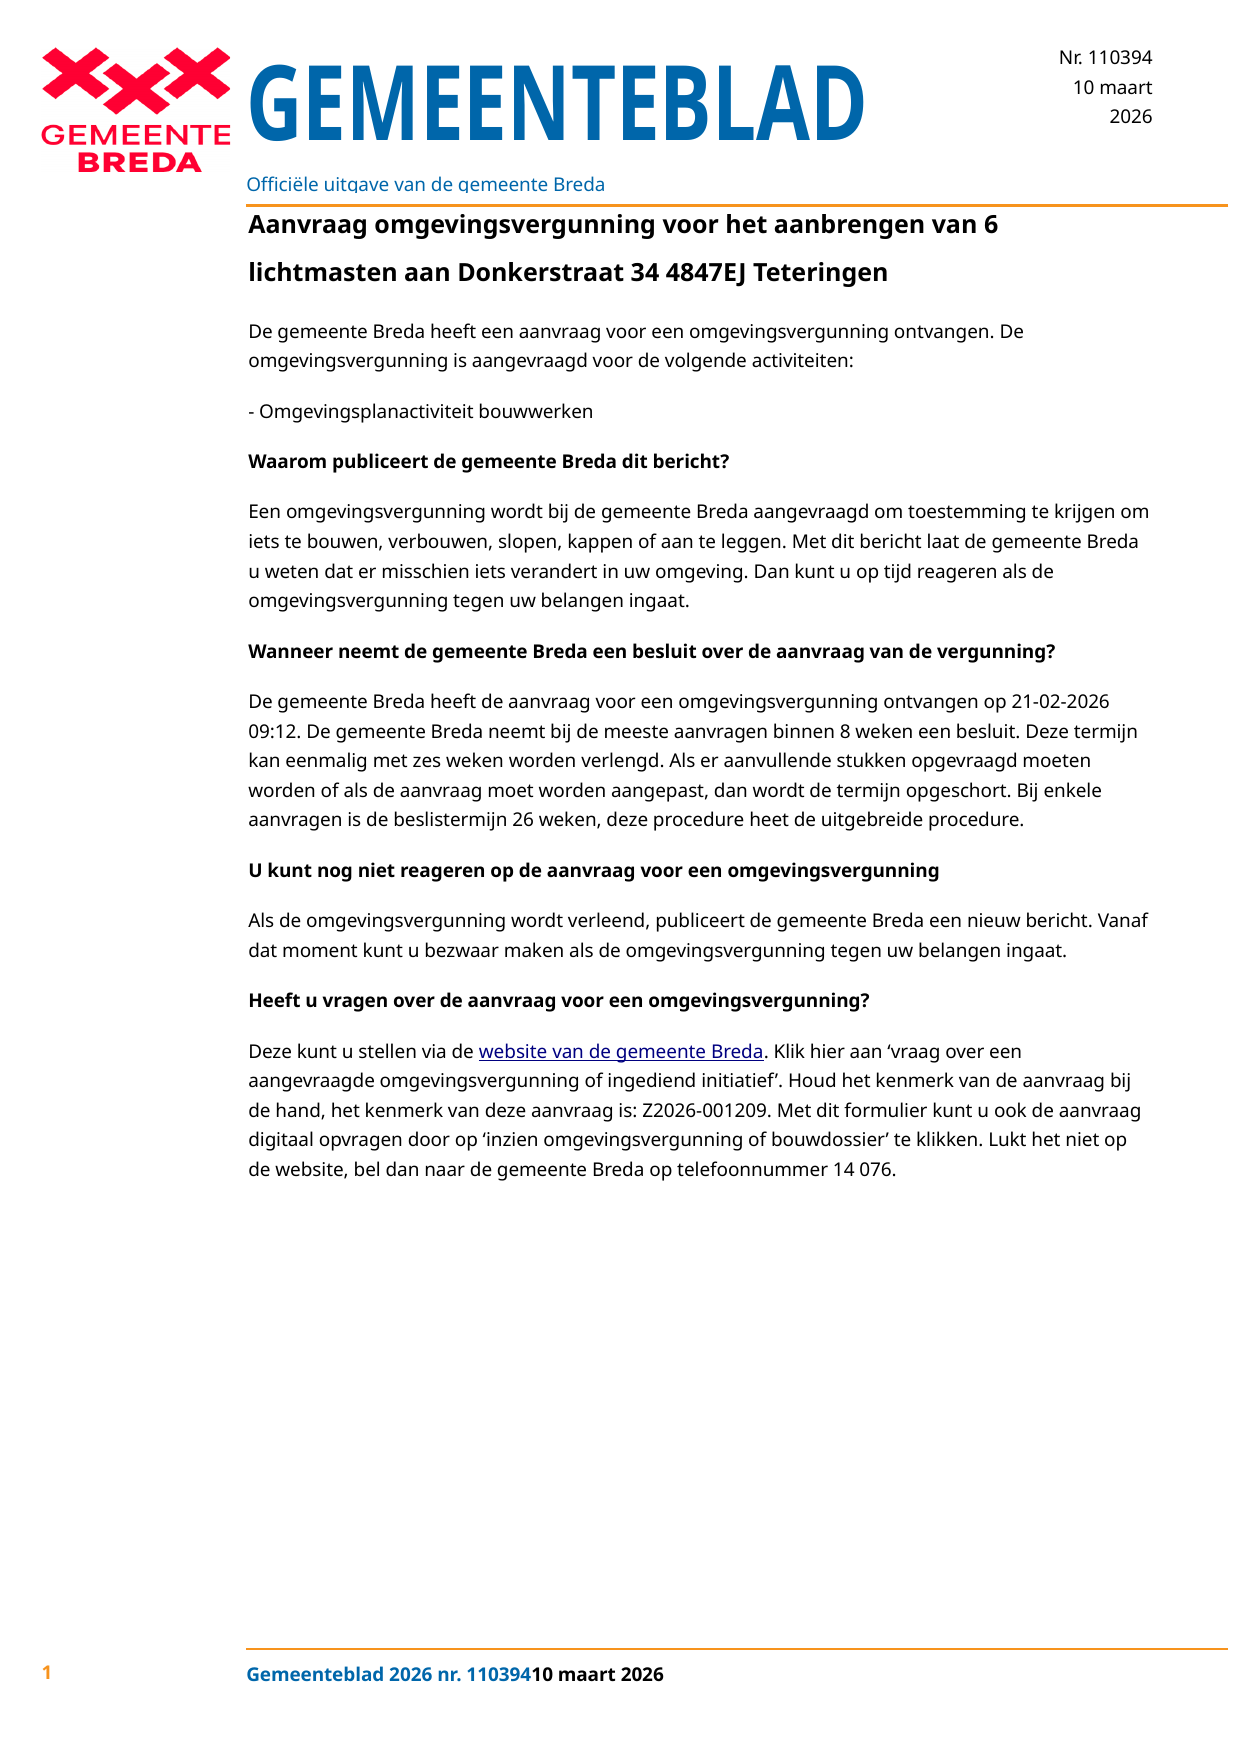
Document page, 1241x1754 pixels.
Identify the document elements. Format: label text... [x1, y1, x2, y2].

text Een omgevingsvergunning wordt bij de gemeente Breda aangevraagd om toestemming te krijgen om iets te bouwen, verbouwen, slopen, kappen of aan te leggen. Met dit bericht laat de gemeente Breda u weten dat er misschien iets verandert in uw omgeving. Dan kunt u op tijd reageren als de omgevingsvergunning tegen uw belangen ingaat. [248, 499, 1152, 613]
text Heeft u vragen over de aanvraag voor een omgevingsvergunning? [248, 987, 1152, 1013]
picture [41, 47, 231, 172]
text Deze kunt u stellen via de website van de gemeente Breda. Klik hier aan ‘vraag over een aangevraagde omgevingsvergunning of ingediend initiatief’. Houd het kenmerk van de aanvraag bij de hand, het kenmerk van deze aanvraag is: Z2026-001209. Met dit formulier kunt u ook de aanvraag digitaal opvragen door op ‘inzien omgevingsvergunning of bouwdossier’ te klikken. Lukt het niet op de website, bel dan naar de gemeente Breda op telefoonnummer 14 076. [248, 1038, 1152, 1182]
text Aanvraag omgevingsvergunning voor het aanbrengen van 6 lichtmasten aan Donkerstraat 34 4847EJ Teteringen [248, 207, 1152, 288]
text Waarom publiceert de gemeente Breda dit bericht? [248, 448, 1152, 474]
text De gemeente Breda heeft een aanvraag voor een omgevingsvergunning ontvangen. De omgevingsvergunning is aangevraagd voor de volgende activiteiten: [248, 318, 1152, 373]
text - Omgevingsplanactiviteit bouwwerken [248, 398, 1152, 424]
text Wanneer neemt de gemeente Breda een besluit over de aanvraag van de vergunning? [248, 638, 1152, 664]
text U kunt nog niet reageren op de aanvraag voor een omgevingsvergunning [248, 857, 1152, 883]
text De gemeente Breda heeft de aanvraag voor een omgevingsvergunning ontvangen op 21-02-2026 09:12. De gemeente Breda neemt bij de meeste aanvragen binnen 8 weken een besluit. Deze termijn kan eenmalig met zes weken worden verlengd. Als er aanvullende stukken opgevraagd moeten worden of als de aanvraag moet worden aangepast, dan wordt de termijn opgeschort. Bij enkele aanvragen is de beslistermijn 26 weken, deze procedure heet de uitgebreide procedure. [248, 688, 1152, 832]
text Als de omgevingsvergunning wordt verleend, publiceert de gemeente Breda een nieuw bericht. Vanaf dat moment kunt u bezwaar maken als de omgevingsvergunning tegen uw belangen ingaat. [248, 907, 1152, 963]
